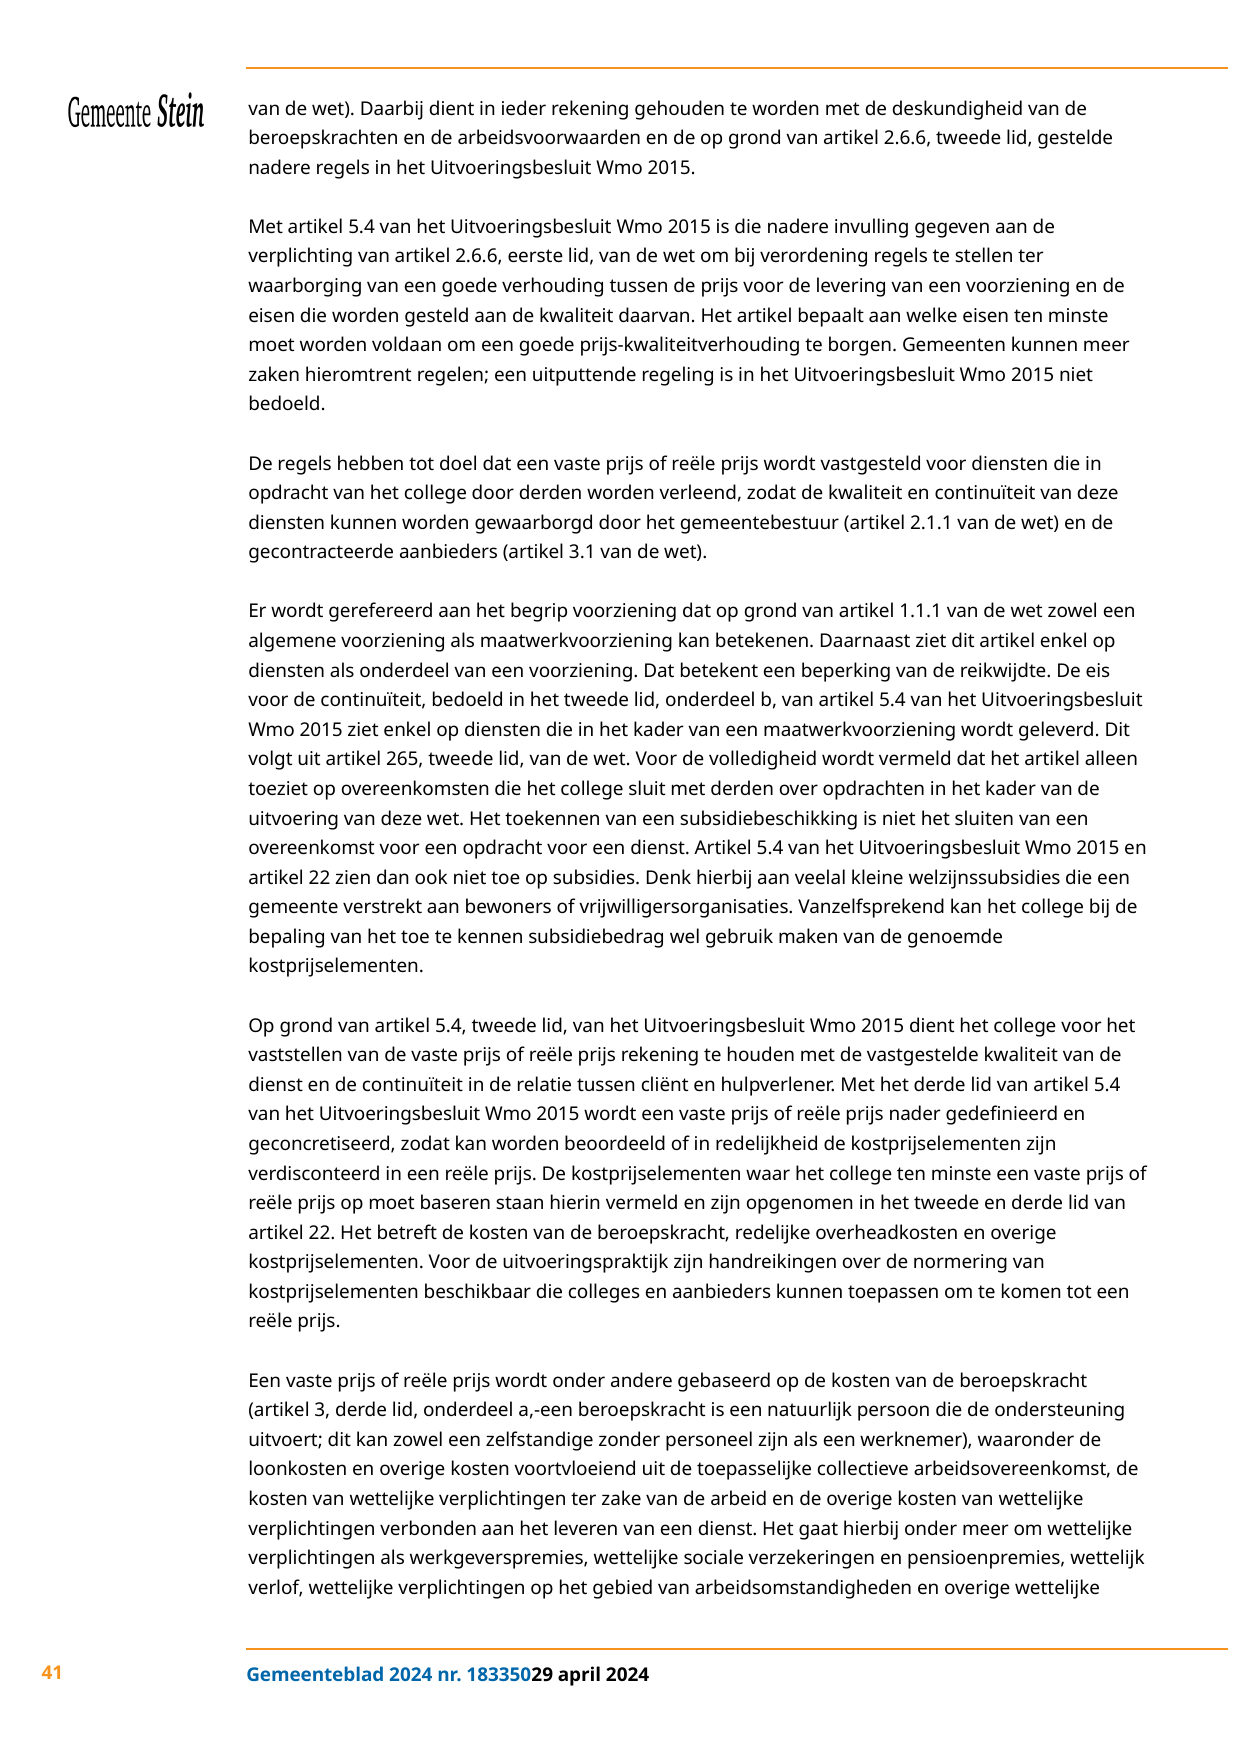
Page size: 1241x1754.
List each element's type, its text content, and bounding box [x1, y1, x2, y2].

picture [41, 47, 231, 172]
text Met artikel 5.4 van het Uitvoeringsbesluit Wmo 2015 is die nadere invulling gegeven aan de verplichting van artikel 2.6.6, eerste lid, van de wet om bij verordening regels te stellen ter waarborging van een goede verhouding tussen de prijs voor de levering van een voorziening en de eisen die worden gesteld aan de kwaliteit daarvan. Het artikel bepaalt aan welke eisen ten minste moet worden voldaan om een goede prijs-kwaliteitverhouding te borgen. Gemeenten kunnen meer zaken hieromtrent regelen; een uitputtende regeling is in het Uitvoeringsbesluit Wmo 2015 niet bedoeld. [248, 213, 1152, 416]
text Een vaste prijs of reële prijs wordt onder andere gebaseerd op de kosten van de beroepskracht (artikel 3, derde lid, onderdeel a,-een beroepskracht is een natuurlijk persoon die de ondersteuning uitvoert; dit kan zowel een zelfstandige zonder personeel zijn als een werknemer), waaronder de loonkosten en overige kosten voortvloeiend uit de toepasselijke collectieve arbeidsovereenkomst, de kosten van wettelijke verplichtingen ter zake van de arbeid en de overige kosten van wettelijke verplichtingen verbonden aan het leveren van een dienst. Het gaat hierbij onder meer om wettelijke verplichtingen als werkgeverspremies, wettelijke sociale verzekeringen en pensioenpremies, wettelijk verlof, wettelijke verplichtingen op het gebied van arbeidsomstandigheden en overige wettelijke [248, 1367, 1152, 1600]
text Er wordt gerefereerd aan het begrip voorziening dat op grond van artikel 1.1.1 van de wet zowel een algemene voorziening als maatwerkvoorziening kan betekenen. Daarnaast ziet dit artikel enkel op diensten als onderdeel van een voorziening. Dat betekent een beperking van de reikwijdte. De eis voor de continuïteit, bedoeld in het tweede lid, onderdeel b, van artikel 5.4 van het Uitvoeringsbesluit Wmo 2015 ziet enkel op diensten die in het kader van een maatwerkvoorziening wordt geleverd. Dit volgt uit artikel 265, tweede lid, van de wet. Voor de volledigheid wordt vermeld dat het artikel alleen toeziet op overeenkomsten die het college sluit met derden over opdrachten in het kader van de uitvoering van deze wet. Het toekennen van een subsidiebeschikking is niet het sluiten van een overeenkomst voor een opdracht voor een dienst. Artikel 5.4 van het Uitvoeringsbesluit Wmo 2015 en artikel 22 zien dan ook niet toe op subsidies. Denk hierbij aan veelal kleine welzijnssubsidies die een gemeente verstrekt aan bewoners of vrijwilligersorganisaties. Vanzelfsprekend kan het college bij de bepaling van het toe te kennen subsidiebedrag wel gebruik maken van de genoemde kostprijselementen. [248, 598, 1152, 978]
text Op grond van artikel 5.4, tweede lid, van het Uitvoeringsbesluit Wmo 2015 dient het college voor het vaststellen van de vaste prijs of reële prijs rekening te houden met de vastgestelde kwaliteit van de dienst en de continuïteit in de relatie tussen cliënt en hulpverlener. Met het derde lid van artikel 5.4 van het Uitvoeringsbesluit Wmo 2015 wordt een vaste prijs of reële prijs nader gedefinieerd en geconcretiseerd, zodat kan worden beoordeeld of in redelijkheid de kostprijselementen zijn verdisconteerd in een reële prijs. De kostprijselementen waar het college ten minste een vaste prijs of reële prijs op moet baseren staan hierin vermeld en zijn opgenomen in het tweede en derde lid van artikel 22. Het betreft de kosten van de beroepskracht, redelijke overheadkosten en overige kostprijselementen. Voor de uitvoeringspraktijk zijn handreikingen over de normering van kostprijselementen beschikbaar die colleges en aanbieders kunnen toepassen om te komen tot een reële prijs. [248, 1012, 1152, 1333]
text van de wet). Daarbij dient in ieder rekening gehouden te worden met de deskundigheid van de beroepskrachten en de arbeidsvoorwaarden en de op grond van artikel 2.6.6, tweede lid, gestelde nadere regels in het Uitvoeringsbesluit Wmo 2015. [248, 95, 1152, 180]
text De regels hebben tot doel dat een vaste prijs of reële prijs wordt vastgesteld voor diensten die in opdracht van het college door derden worden verleend, zodat de kwaliteit en continuïteit van deze diensten kunnen worden gewaarborgd door het gemeentebestuur (artikel 2.1.1 van de wet) en de gecontracteerde aanbieders (artikel 3.1 van de wet). [248, 450, 1152, 564]
